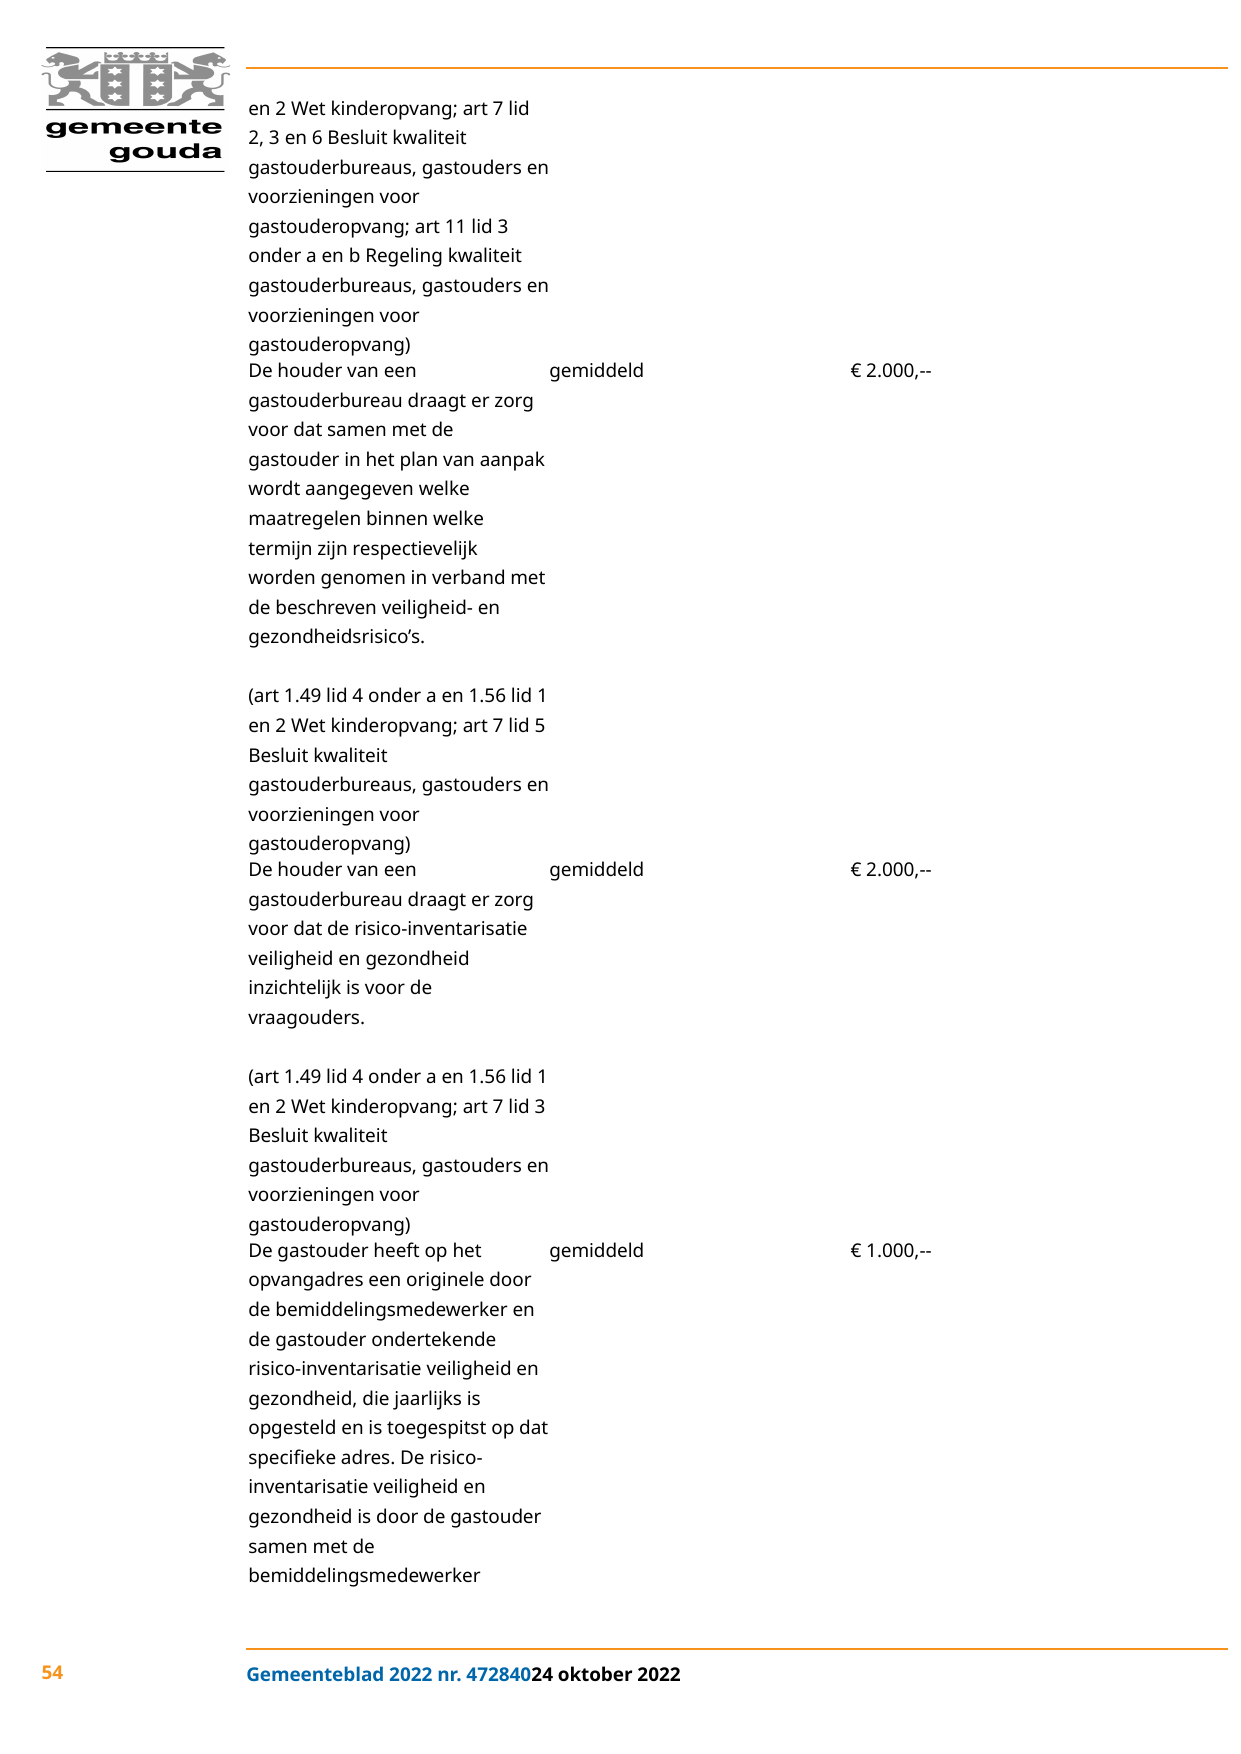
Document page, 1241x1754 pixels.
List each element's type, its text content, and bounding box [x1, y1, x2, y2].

table_cell [850, 95, 1152, 357]
table_cell gemiddeld [549, 856, 850, 1237]
table_cell gemiddeld [549, 1237, 850, 1588]
table_cell De houder van een gastouderbureau draagt er zorg voor dat samen met de gastouder in het plan van aanpak wordt aangegeven welke maatregelen binnen welke termijn zijn respectievelijk worden genomen in verband met de beschreven veiligheid- en gezondheidsrisico’s. (art 1.49 lid 4 onder a en 1.56 lid 1 en 2 Wet kinderopvang; art 7 lid 5 Besluit kwaliteit gastouderbureaus, gastouders en voorzieningen voor gastouderopvang) [248, 357, 549, 856]
table_cell [549, 95, 850, 357]
table_cell € 1.000,-- [850, 1237, 1152, 1588]
table_cell De gastouder heeft op het opvangadres een originele door de bemiddelingsmedewerker en de gastouder ondertekende risico-inventarisatie veiligheid en gezondheid, die jaarlijks is opgesteld en is toegespitst op dat specifieke adres. De risico-inventarisatie veiligheid en gezondheid is door de gastouder samen met de bemiddelingsmedewerker [248, 1237, 549, 1588]
table_cell gemiddeld [549, 357, 850, 856]
table_cell en 2 Wet kinderopvang; art 7 lid 2, 3 en 6 Besluit kwaliteit gastouderbureaus, gastouders en voorzieningen voor gastouderopvang; art 11 lid 3 onder a en b Regeling kwaliteit gastouderbureaus, gastouders en voorzieningen voor gastouderopvang) [248, 95, 549, 357]
table_cell De houder van een gastouderbureau draagt er zorg voor dat de risico-inventarisatie veiligheid en gezondheid inzichtelijk is voor de vraagouders. (art 1.49 lid 4 onder a en 1.56 lid 1 en 2 Wet kinderopvang; art 7 lid 3 Besluit kwaliteit gastouderbureaus, gastouders en voorzieningen voor gastouderopvang) [248, 856, 549, 1237]
picture [41, 47, 231, 172]
table_cell € 2.000,-- [850, 357, 1152, 856]
table_cell € 2.000,-- [850, 856, 1152, 1237]
